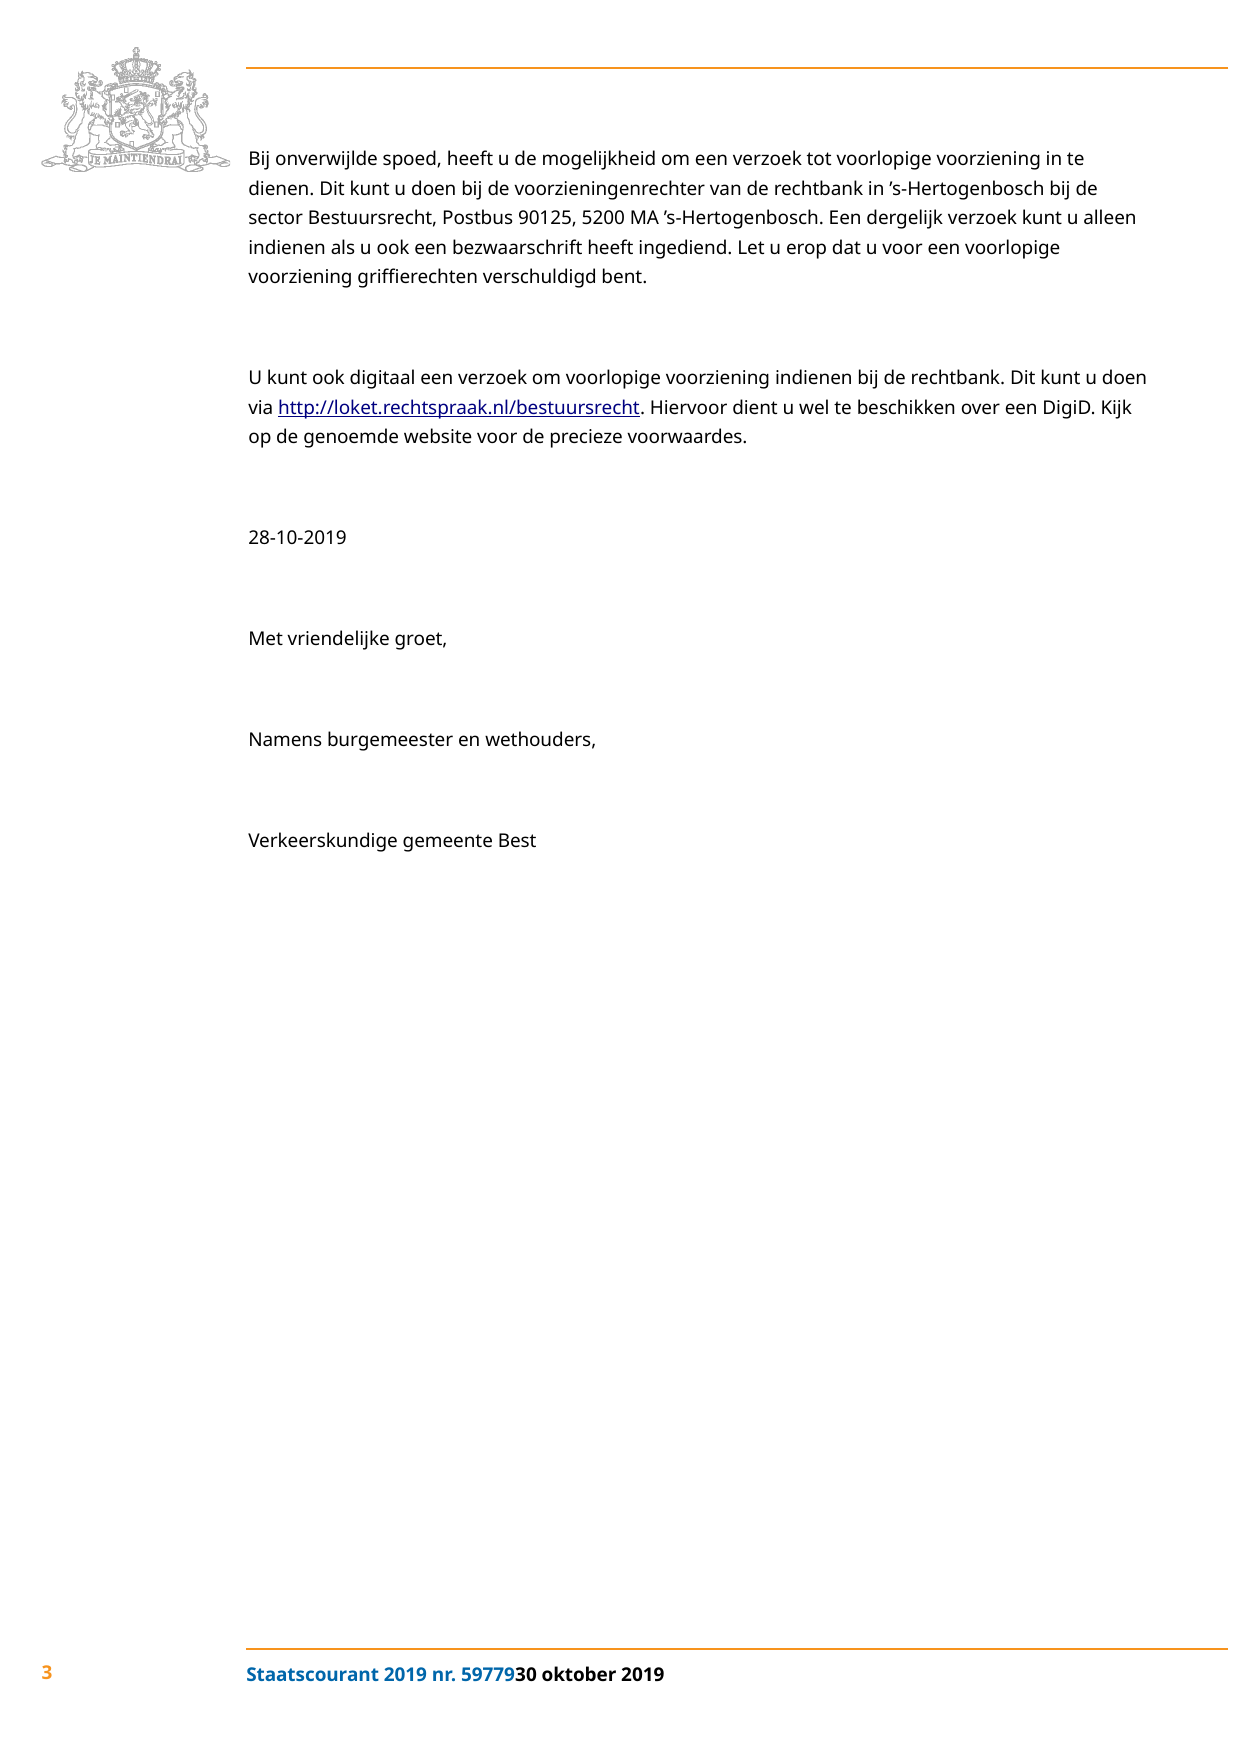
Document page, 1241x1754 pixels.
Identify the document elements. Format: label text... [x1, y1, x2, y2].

text Verkeerskundige gemeente Best [248, 827, 1152, 853]
text U kunt ook digitaal een verzoek om voorlopige voorziening indienen bij de rechtbank. Dit kunt u doen via http://loket.rechtspraak.nl/bestuursrecht. Hiervoor dient u wel te beschikken over een DigiD. Kijk op de genoemde website voor de precieze voorwaardes. [248, 364, 1152, 449]
text 28-10-2019 [248, 524, 1152, 550]
text Namens burgemeester en wethouders, [248, 726, 1152, 752]
text Met vriendelijke groet, [248, 625, 1152, 651]
text Bij onverwijlde spoed, heeft u de mogelijkheid om een verzoek tot voorlopige voorziening in te dienen. Dit kunt u doen bij de voorzieningenrechter van de rechtbank in ’s-Hertogenbosch bij de sector Bestuursrecht, Postbus 90125, 5200 MA ’s-Hertogenbosch. Een dergelijk verzoek kunt u alleen indienen als u ook een bezwaarschrift heeft ingediend. Let u erop dat u voor een voorlopige voorziening griffierechten verschuldigd bent. [248, 145, 1152, 289]
picture [41, 47, 231, 172]
